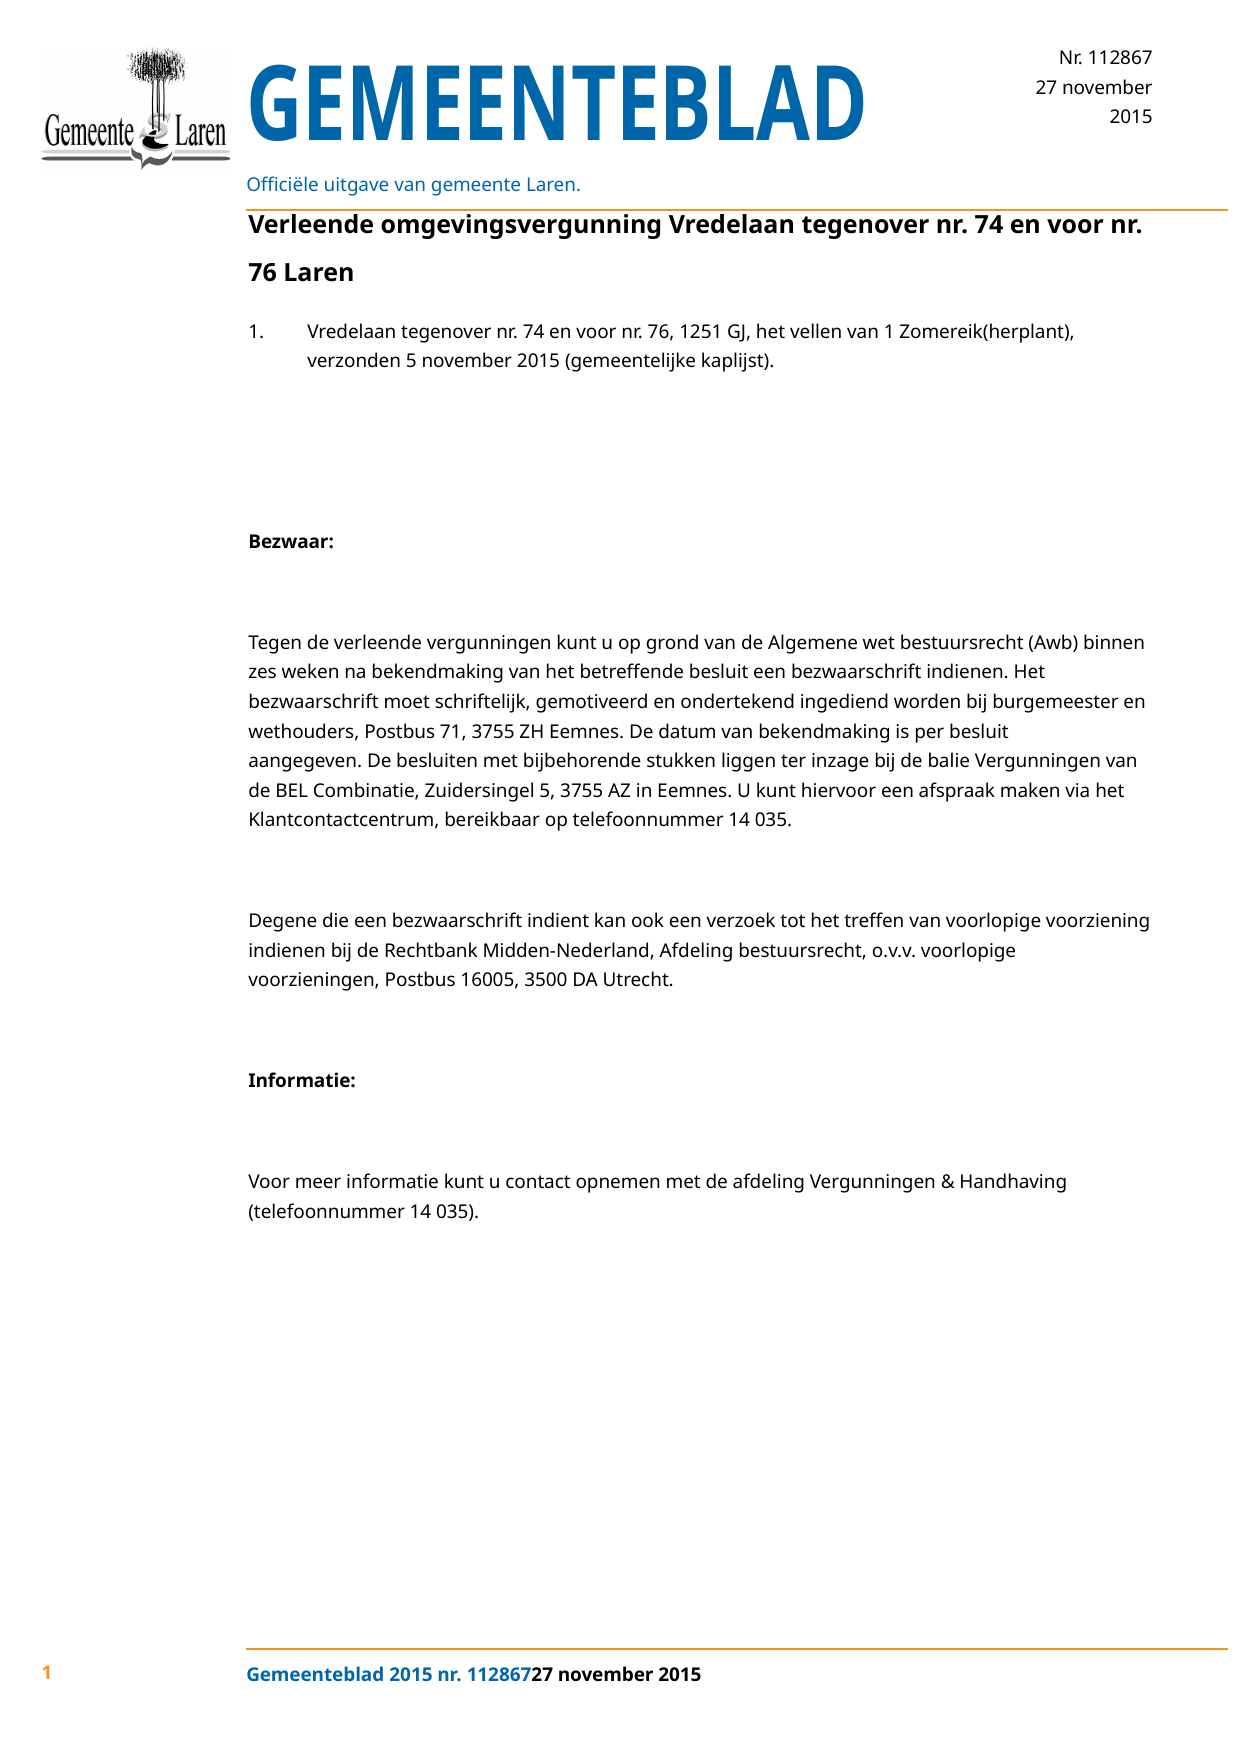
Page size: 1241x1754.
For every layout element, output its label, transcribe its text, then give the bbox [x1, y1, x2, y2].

text Verleende omgevingsvergunning Vredelaan tegenover nr. 74 en voor nr. 76 Laren [248, 211, 1152, 288]
text Degene die een bezwaarschrift indient kan ook een verzoek tot het treffen van voorlopige voorziening indienen bij de Rechtbank Midden-Nederland, Afdeling bestuursrecht, o.v.v. voorlopige voorzieningen, Postbus 16005, 3500 DA Utrecht. [248, 907, 1152, 992]
text Informatie: [248, 1067, 1152, 1093]
text Voor meer informatie kunt u contact opnemen met de afdeling Vergunningen & Handhaving (telefoonnummer 14 035). [248, 1168, 1152, 1224]
picture [41, 47, 231, 172]
text Tegen de verleende vergunningen kunt u op grond van de Algemene wet bestuursrecht (Awb) binnen zes weken na bekendmaking van het betreffende besluit een bezwaarschrift indienen. Het bezwaarschrift moet schriftelijk, gemotiveerd en ondertekend ingediend worden bij burgemeester en wethouders, Postbus 71, 3755 ZH Eemnes. De datum van bekendmaking is per besluit aangegeven. De besluiten met bijbehorende stukken liggen ter inzage bij de balie Vergunningen van de BEL Combinatie, Zuidersingel 5, 3755 AZ in Eemnes. U kunt hiervoor een afspraak maken via het Klantcontactcentrum, bereikbaar op telefoonnummer 14 035. [248, 629, 1152, 832]
text Bezwaar: [248, 528, 1152, 554]
list Vredelaan tegenover nr. 74 en voor nr. 76, 1251 GJ, het vellen van 1 Zomereik(herplant), verzonden 5 november 2015 (gemeentelijke kaplijst). [248, 318, 1152, 373]
